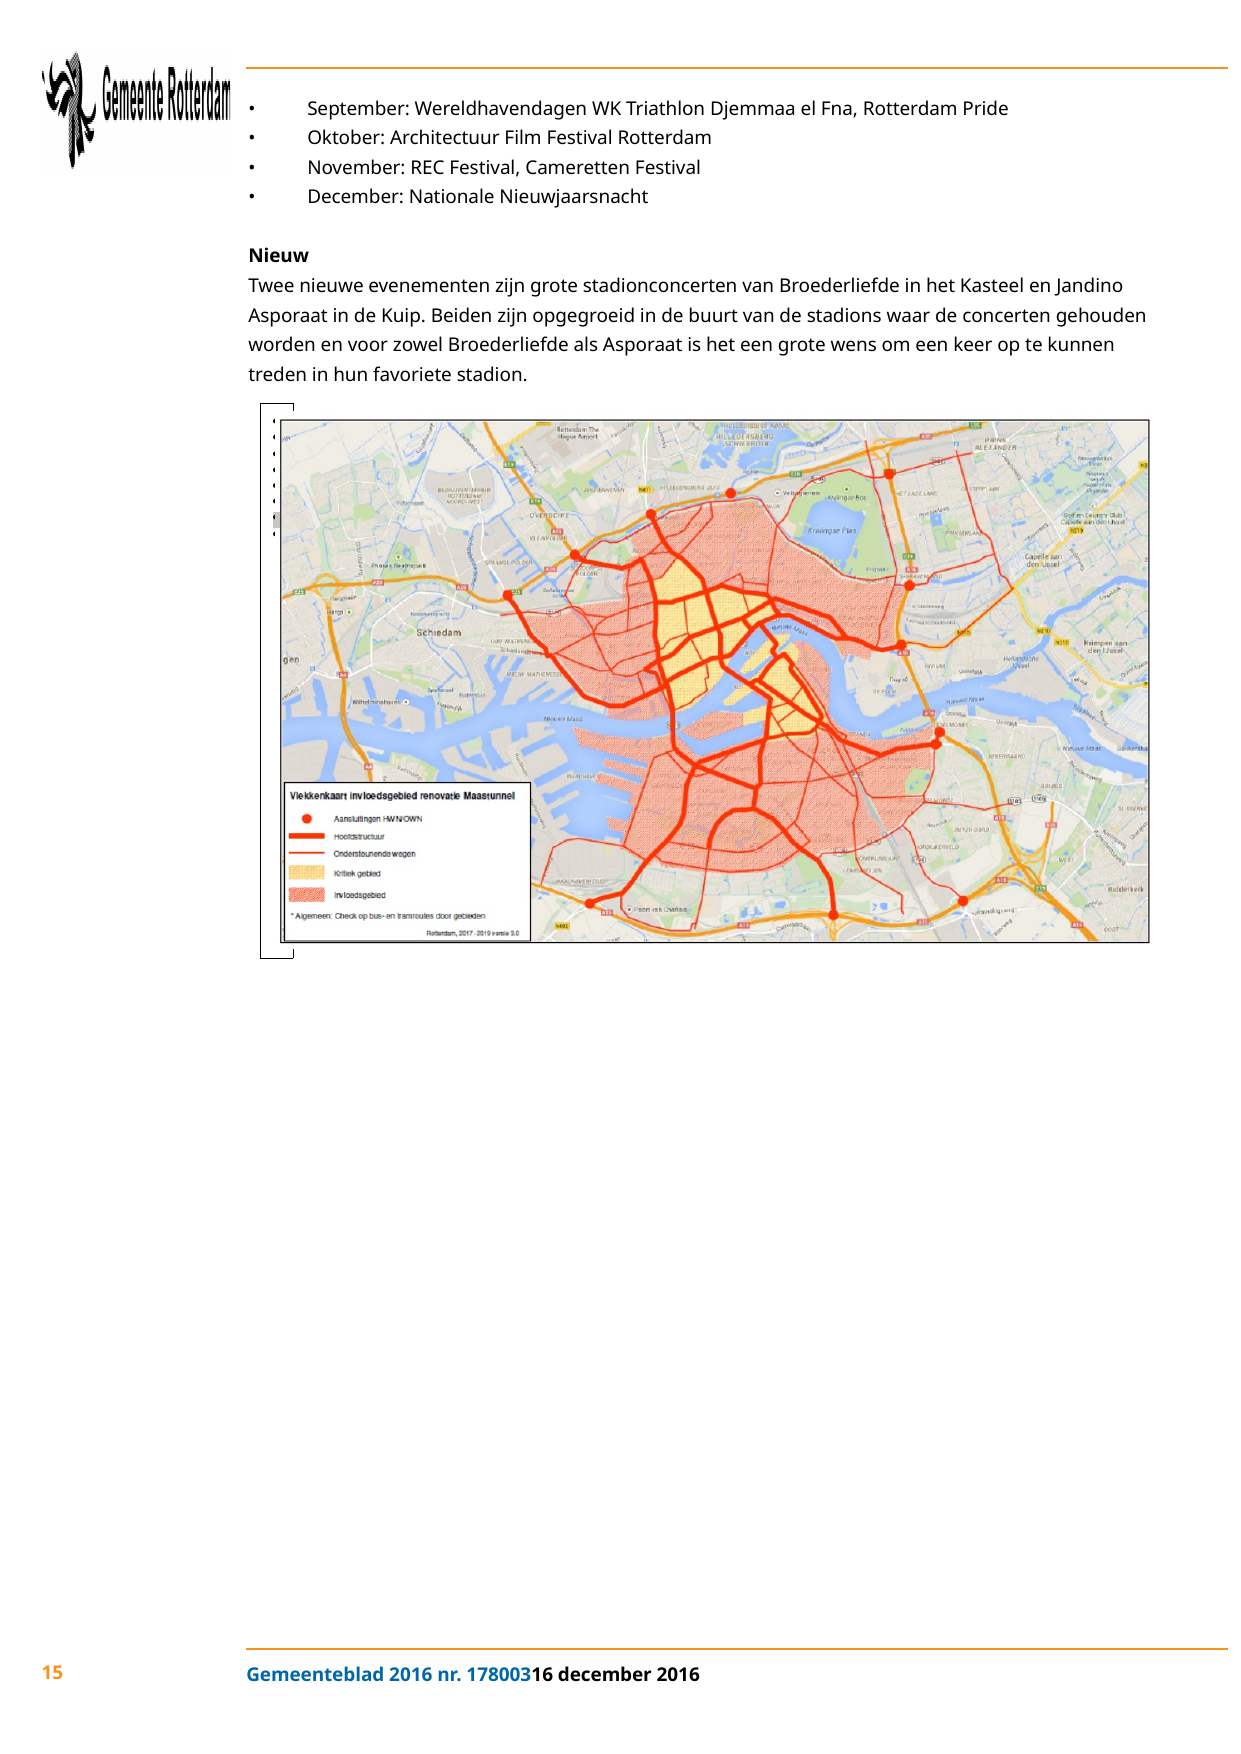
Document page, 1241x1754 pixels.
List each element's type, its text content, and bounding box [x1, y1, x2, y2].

text Twee nieuwe evenementen zijn grote stadionconcerten van Broederliefde in het Kasteel en Jandino Asporaat in de Kuip. Beiden zijn opgegroeid in de buurt van de stadions waar de concerten gehouden worden en voor zowel Broederliefde als Asporaat is het een grote wens om een keer op te kunnen treden in hun favoriete stadion. [248, 272, 1152, 387]
list November: REC Festival, Cameretten Festival [248, 154, 1152, 180]
list September: Wereldhavendagen WK Triathlon Djemmaa el Fna, Rotterdam Pride [248, 95, 1152, 121]
picture [41, 47, 231, 172]
text Nieuw [248, 243, 1152, 268]
list Oktober: Architectuur Film Festival Rotterdam [248, 124, 1152, 150]
list December: Nationale Nieuwjaarsnacht [248, 183, 1152, 209]
picture [268, 411, 1155, 949]
